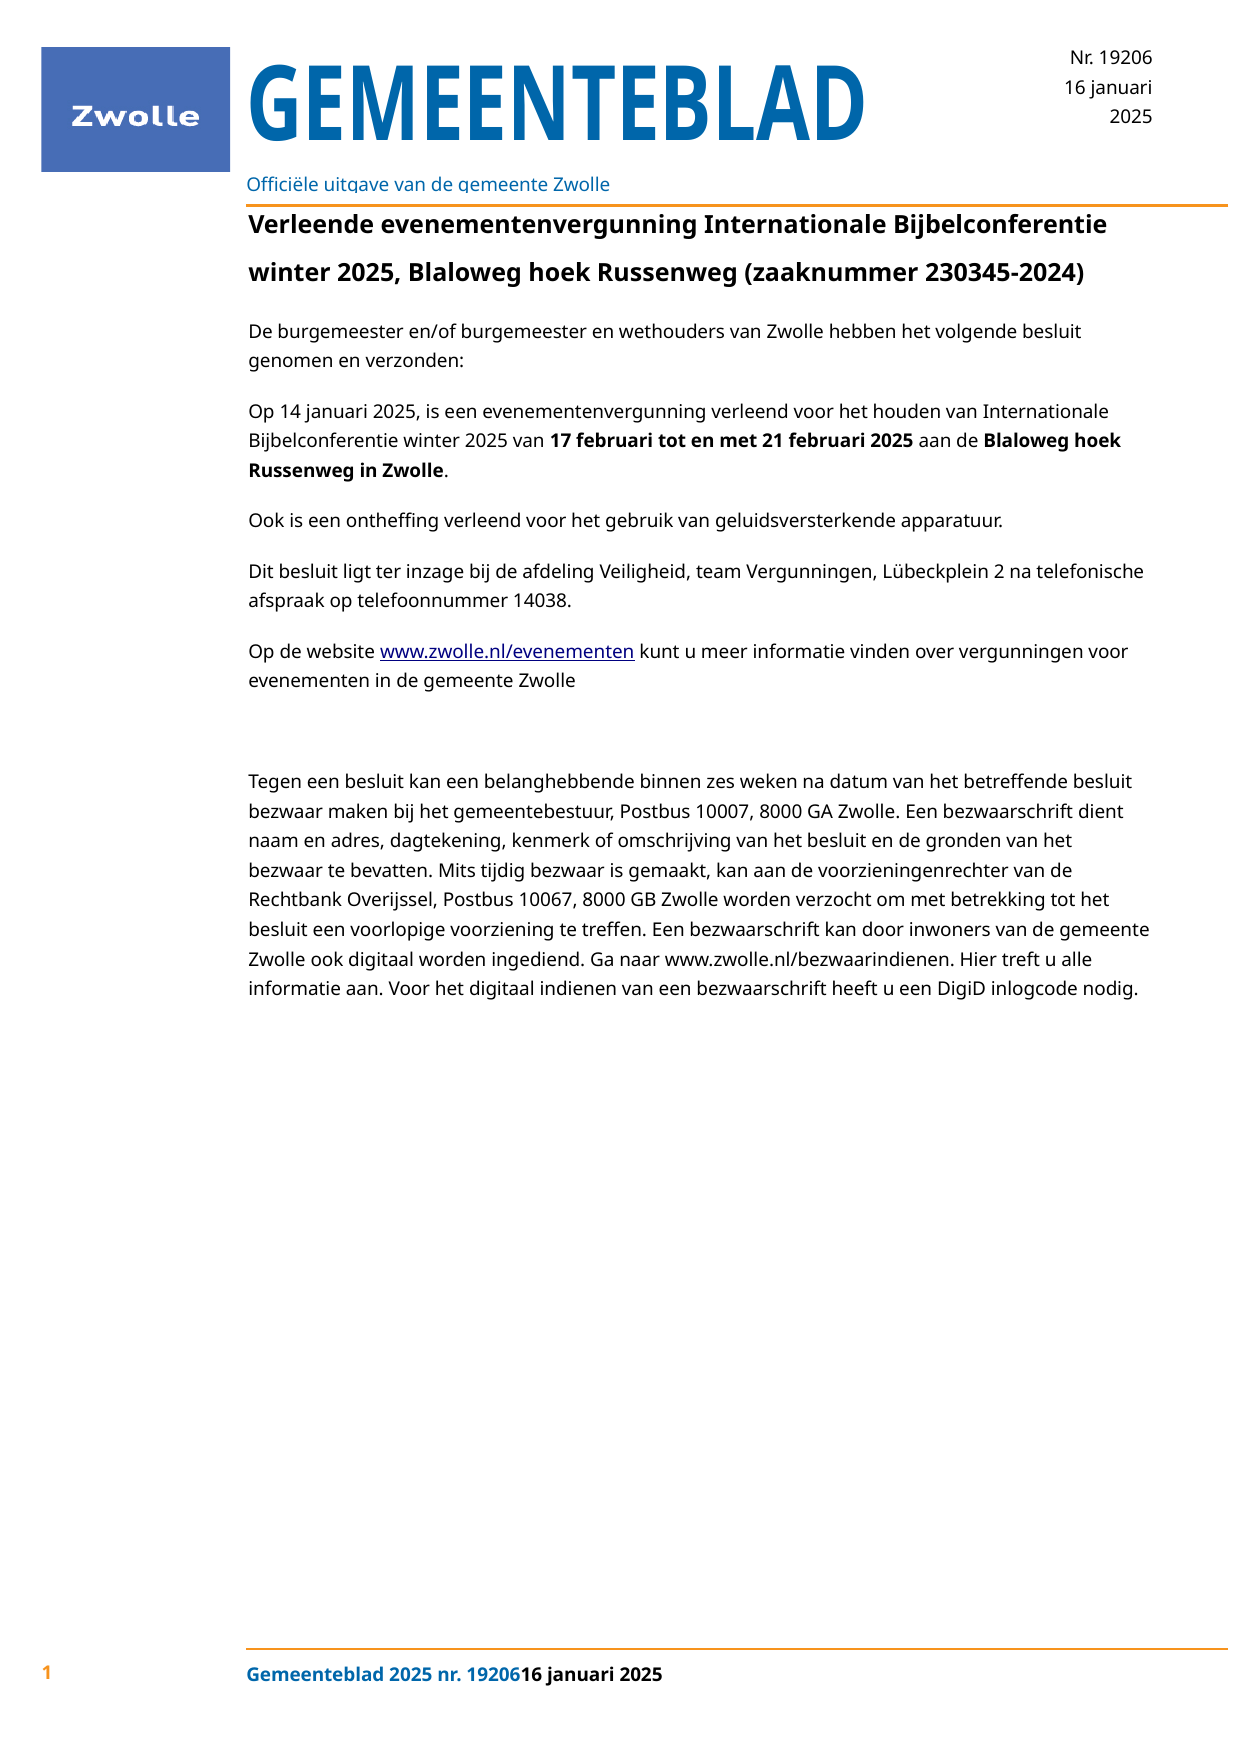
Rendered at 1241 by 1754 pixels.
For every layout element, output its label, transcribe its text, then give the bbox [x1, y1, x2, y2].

text Op de website www.zwolle.nl/evenementen kunt u meer informatie vinden over vergunningen voor evenementen in de gemeente Zwolle [248, 638, 1152, 693]
text Tegen een besluit kan een belanghebbende binnen zes weken na datum van het betreffende besluit bezwaar maken bij het gemeentebestuur, Postbus 10007, 8000 GA Zwolle. Een bezwaarschrift dient naam en adres, dagtekening, kenmerk of omschrijving van het besluit en de gronden van het bezwaar te bevatten. Mits tijdig bezwaar is gemaakt, kan aan de voorzieningenrechter van de Rechtbank Overijssel, Postbus 10067, 8000 GB Zwolle worden verzocht om met betrekking tot het besluit een voorlopige voorziening te treffen. Een bezwaarschrift kan door inwoners van de gemeente Zwolle ook digitaal worden ingediend. Ga naar www.zwolle.nl/bezwaarindienen. Hier treft u alle informatie aan. Voor het digitaal indienen van een bezwaarschrift heeft u een DigiD inlogcode nodig. [248, 768, 1152, 1001]
text Verleende evenementenvergunning Internationale Bijbelconferentie winter 2025, Blaloweg hoek Russenweg (zaaknummer 230345-2024) [248, 207, 1152, 288]
text Dit besluit ligt ter inzage bij de afdeling Veiligheid, team Vergunningen, Lübeckplein 2 na telefonische afspraak op telefoonnummer 14038. [248, 558, 1152, 613]
text Op 14 januari 2025, is een evenementenvergunning verleend voor het houden van Internationale Bijbelconferentie winter 2025 van 17 februari tot en met 21 februari 2025 aan de Blaloweg hoek Russenweg in Zwolle. [248, 398, 1152, 483]
text De burgemeester en/of burgemeester en wethouders van Zwolle hebben het volgende besluit genomen en verzonden: [248, 318, 1152, 373]
text Ook is een ontheffing verleend voor het gebruik van geluidsversterkende apparatuur. [248, 507, 1152, 533]
picture [41, 47, 231, 172]
